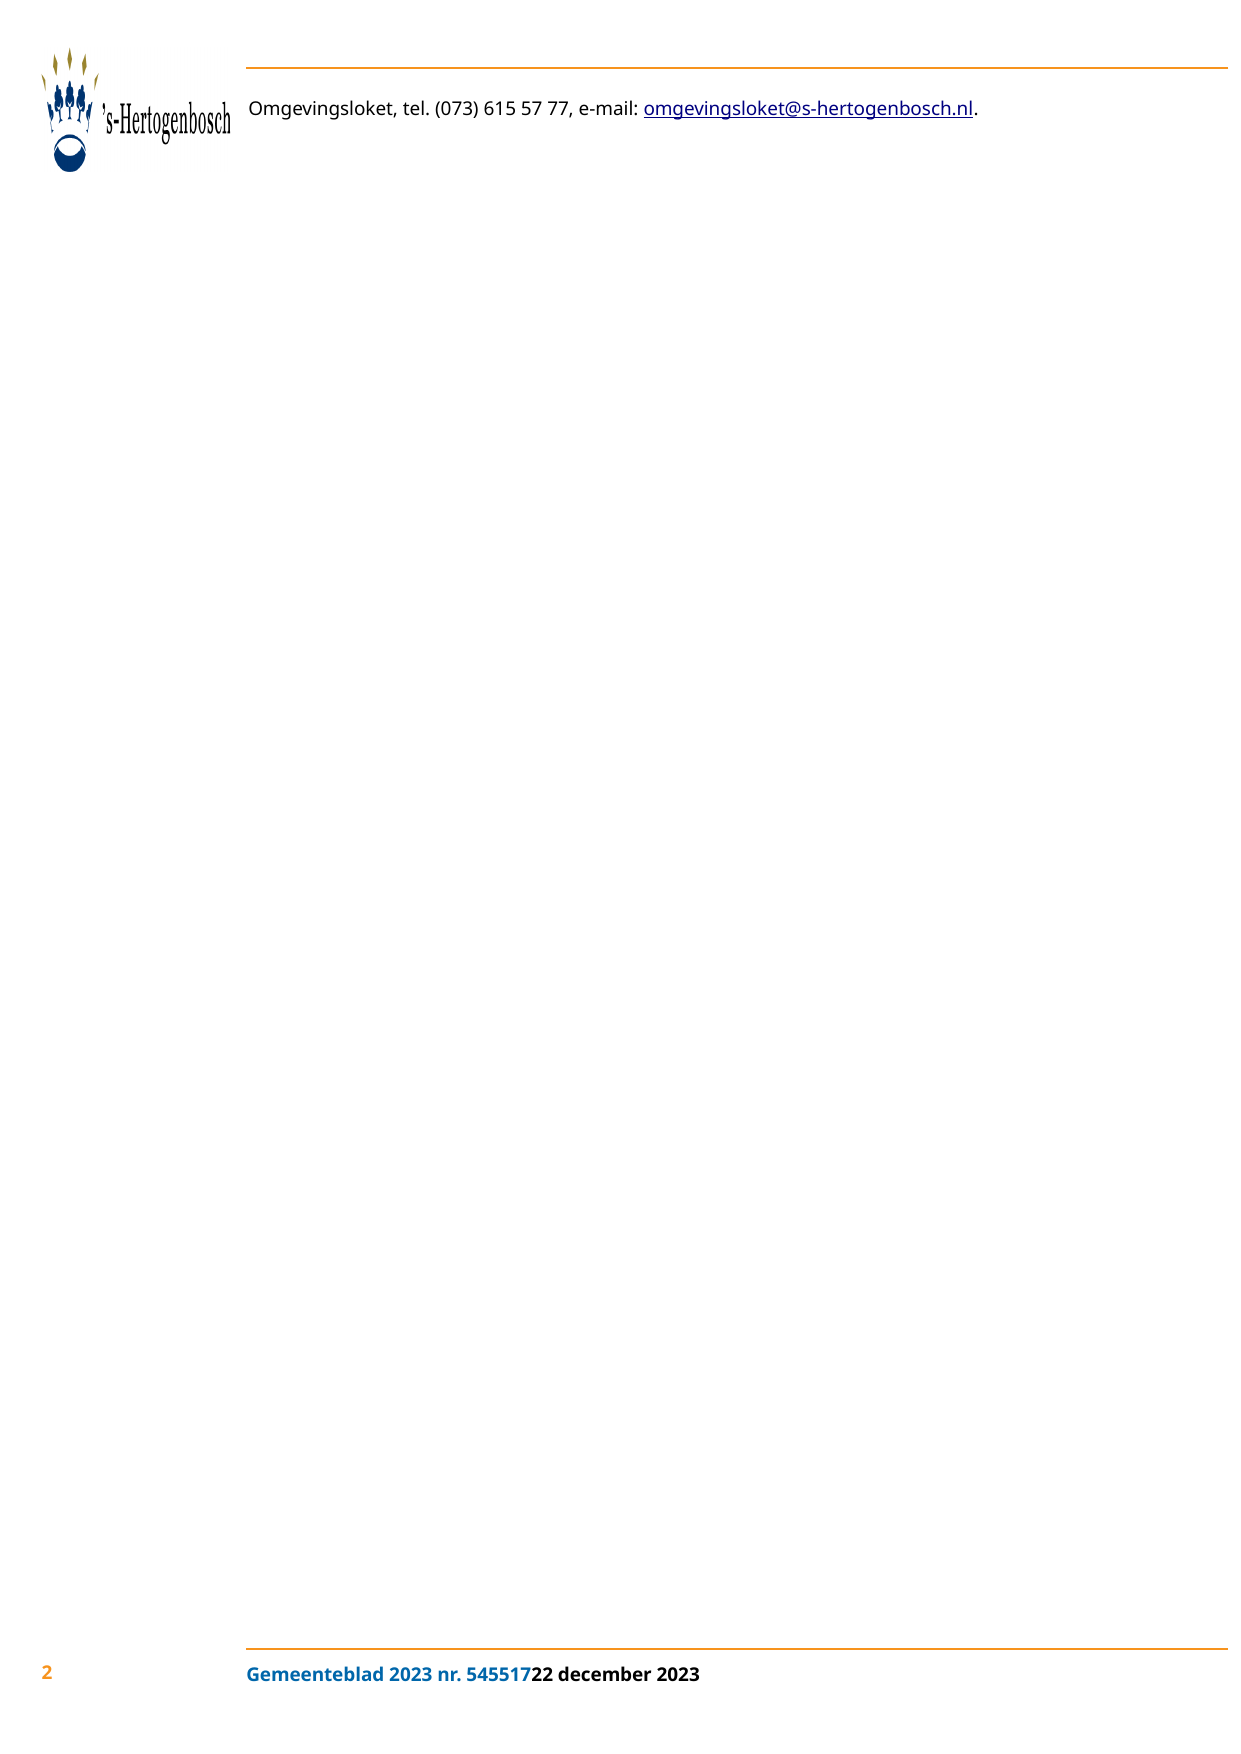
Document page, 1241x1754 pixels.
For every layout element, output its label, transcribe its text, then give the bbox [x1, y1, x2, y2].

picture [41, 47, 231, 172]
text Omgevingsloket, tel. (073) 615 57 77, e-mail: omgevingsloket@s-hertogenbosch.nl. [248, 95, 1152, 121]
